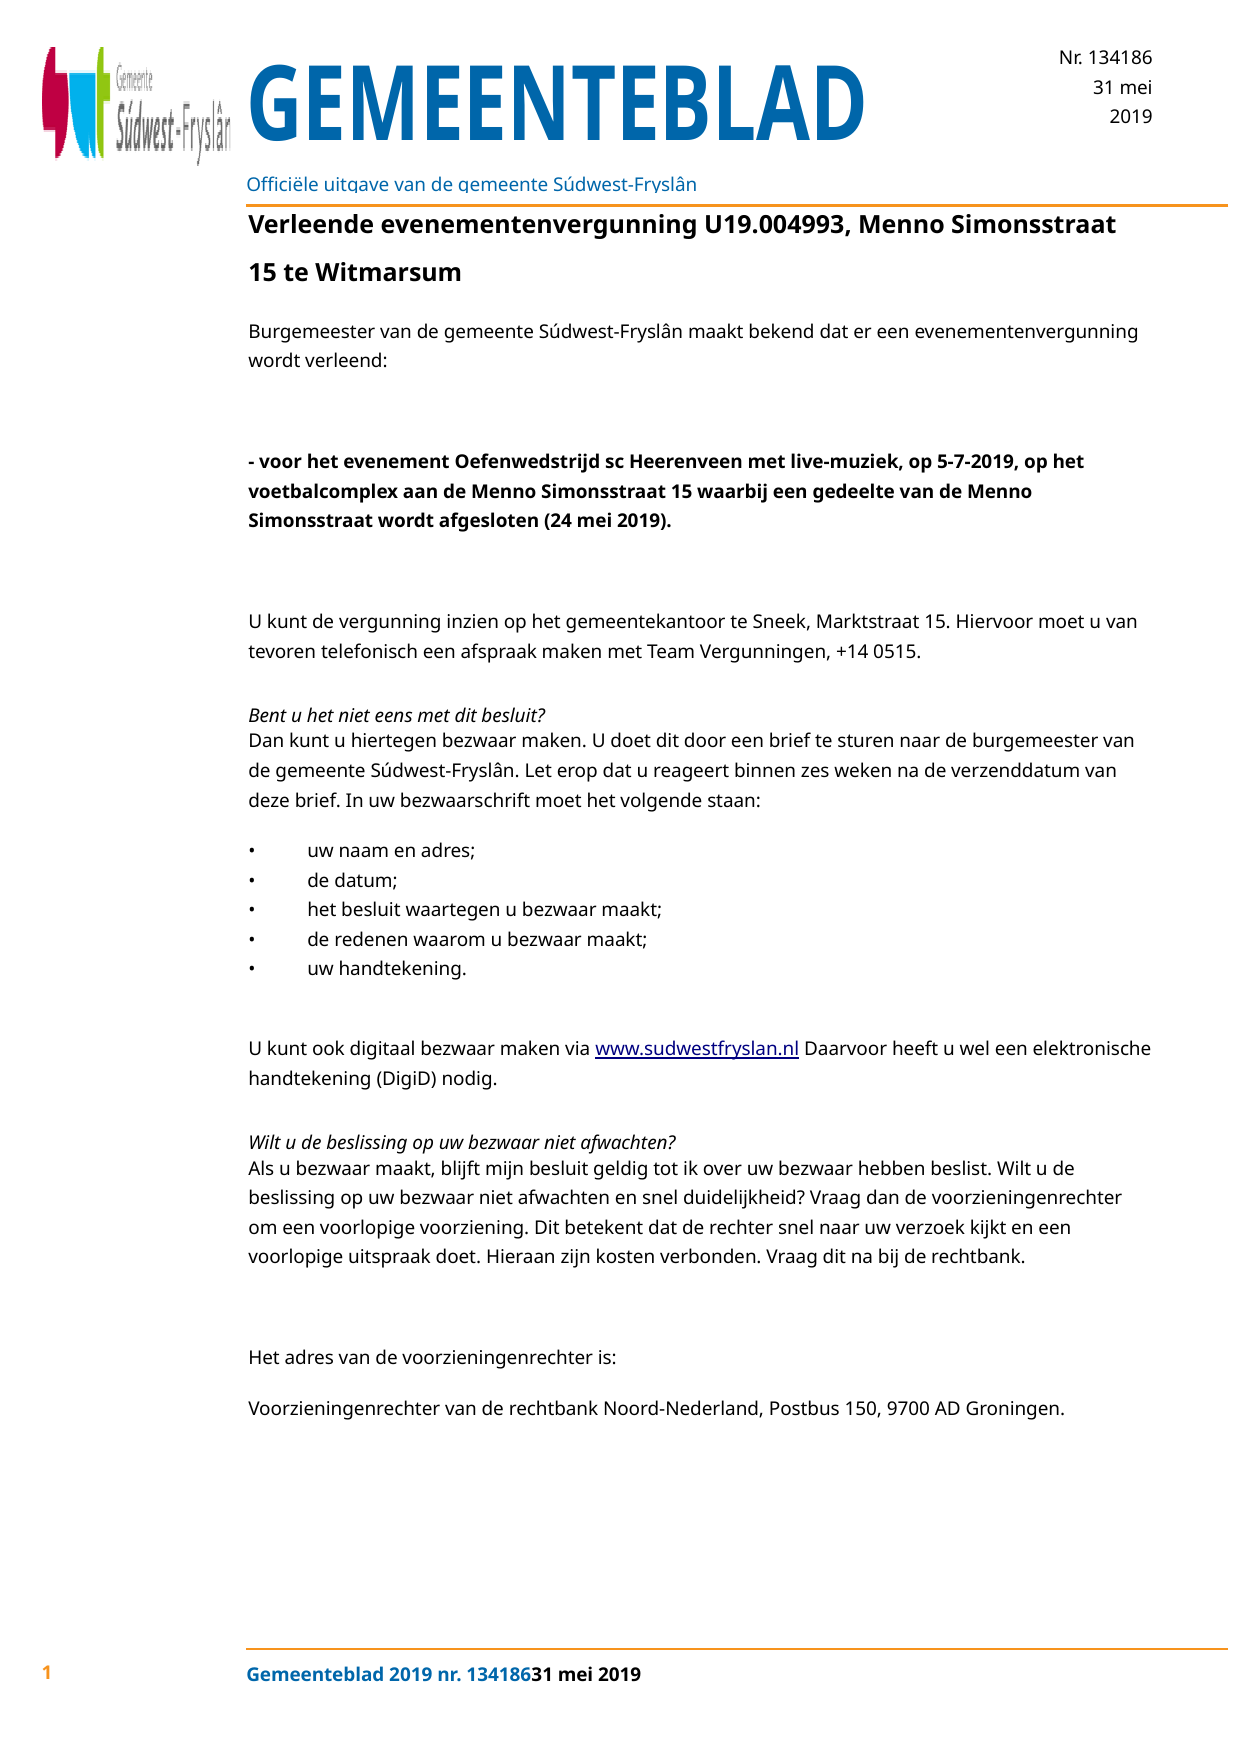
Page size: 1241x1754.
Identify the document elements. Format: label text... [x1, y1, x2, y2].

list uw naam en adres; [248, 837, 1152, 863]
text Burgemeester van de gemeente Súdwest-Fryslân maakt bekend dat er een evenementenvergunning wordt verleend: [248, 318, 1152, 373]
text Dan kunt u hiertegen bezwaar maken. U doet dit door een brief te sturen naar de burgemeester van de gemeente Súdwest-Fryslân. Let erop dat u reageert binnen zes weken na de verzenddatum van deze brief. In uw bezwaarschrift moet het volgende staan: [248, 728, 1152, 812]
text Voorzieningenrechter van de rechtbank Noord-Nederland, Postbus 150, 9700 AD Groningen. [248, 1395, 1152, 1421]
list de redenen waarom u bezwaar maakt; [248, 926, 1152, 952]
text Bent u het niet eens met dit besluit? [248, 702, 1152, 728]
text Wilt u de beslissing op uw bezwaar niet afwachten? [248, 1129, 1152, 1155]
text Verleende evenementenvergunning U19.004993, Menno Simonsstraat 15 te Witmarsum [248, 207, 1152, 288]
text U kunt ook digitaal bezwaar maken via www.sudwestfryslan.nl Daarvoor heeft u wel een elektronische handtekening (DigiD) nodig. [248, 1036, 1152, 1091]
list het besluit waartegen u bezwaar maakt; [248, 896, 1152, 922]
list uw handtekening. [248, 956, 1152, 981]
text Als u bezwaar maakt, blijft mijn besluit geldig tot ik over uw bezwaar hebben beslist. Wilt u de beslissing op uw bezwaar niet afwachten en snel duidelijkheid? Vraag dan de voorzieningenrechter om een voorlopige voorziening. Dit betekent dat de rechter snel naar uw verzoek kijkt en een voorlopige uitspraak doet. Hieraan zijn kosten verbonden. Vraag dit na bij de rechtbank. [248, 1155, 1152, 1269]
text - voor het evenement Oefenwedstrijd sc Heerenveen met live-muziek, op 5-7-2019, op het voetbalcomplex aan de Menno Simonsstraat 15 waarbij een gedeelte van de Menno Simonsstraat wordt afgesloten (24 mei 2019). [248, 448, 1152, 533]
picture [41, 47, 231, 172]
list de datum; [248, 867, 1152, 892]
text Het adres van de voorzieningenrechter is: [248, 1344, 1152, 1370]
text U kunt de vergunning inzien op het gemeentekantoor te Sneek, Marktstraat 15. Hiervoor moet u van tevoren telefonisch een afspraak maken met Team Vergunningen, +14 0515. [248, 608, 1152, 664]
